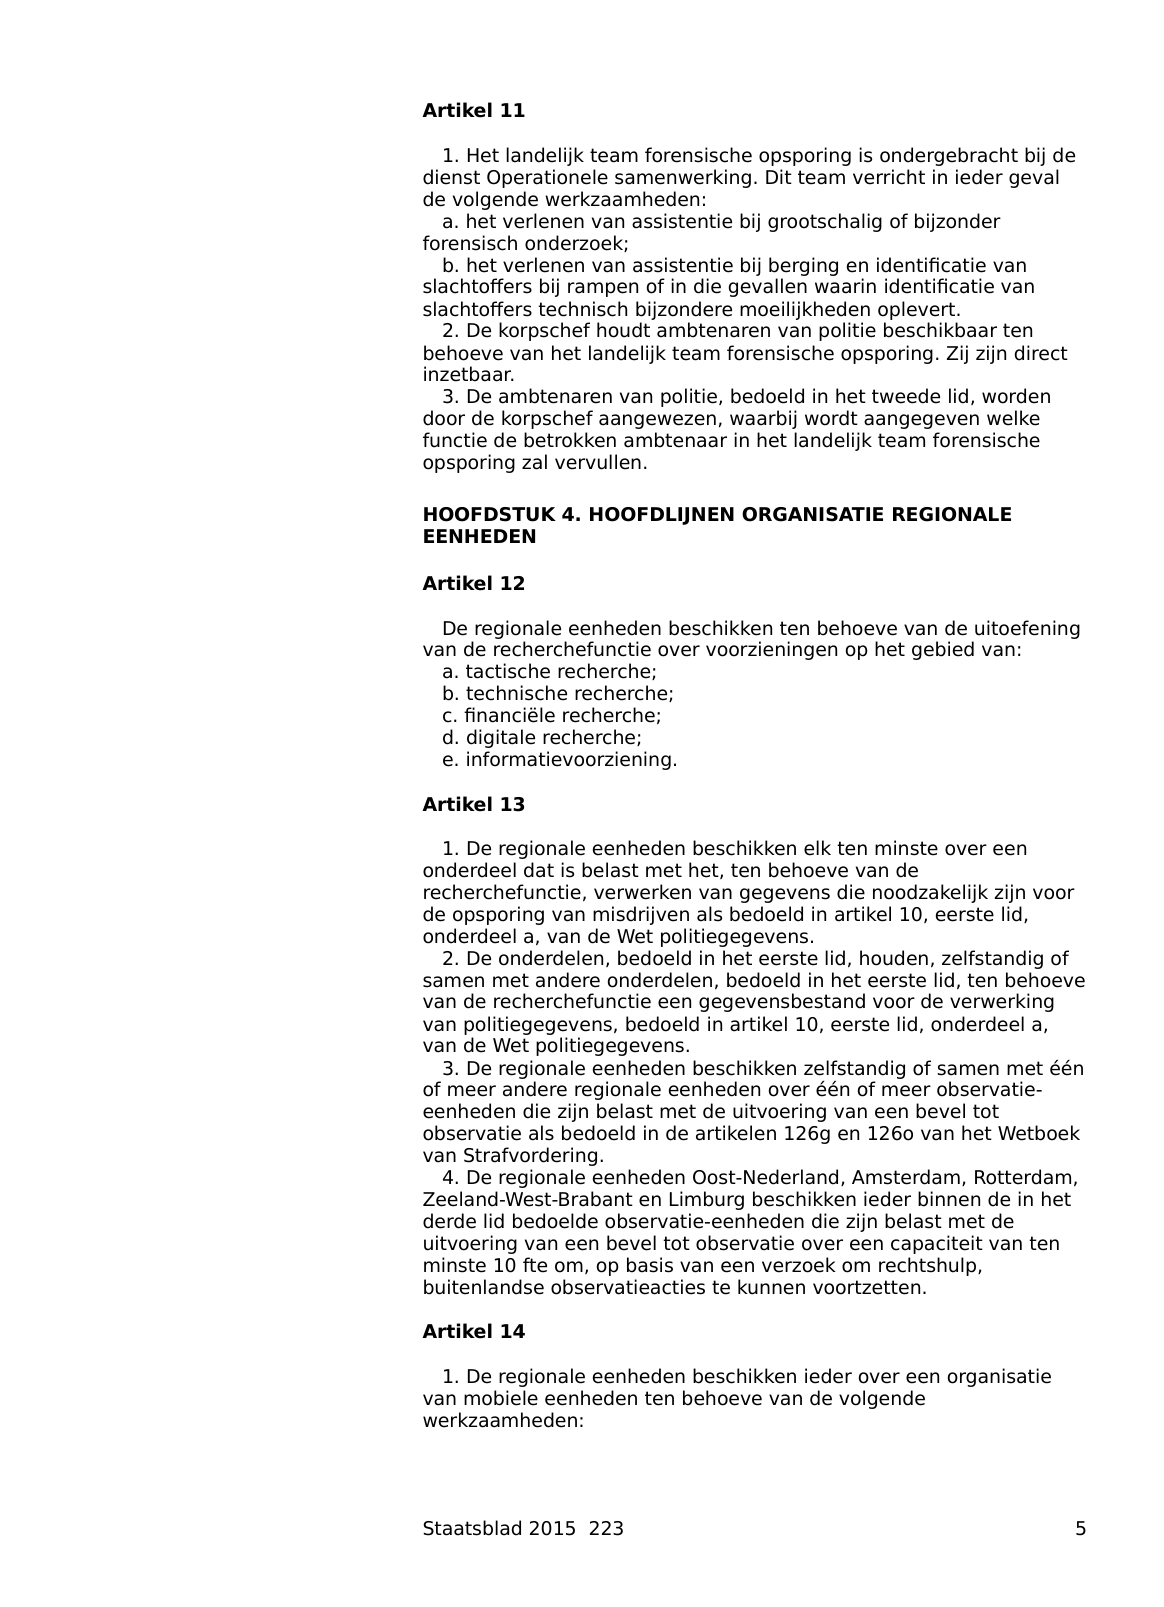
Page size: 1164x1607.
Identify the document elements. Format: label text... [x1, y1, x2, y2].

text a. tactische recherche; [422, 661, 1087, 683]
subtitle HOOFDSTUK 4. HOOFDLIJNEN ORGANISATIE REGIONALE EENHEDEN [422, 504, 1087, 548]
text a. het verlenen van assistentie bij grootschalig of bijzonder forensisch onderzoek; [422, 211, 1087, 254]
text 1. De regionale eenheden beschikken ieder over een organisatie van mobiele eenheden ten behoeve van de volgende werkzaamheden: [422, 1366, 1087, 1431]
text 1. De regionale eenheden beschikken elk ten minste over een onderdeel dat is belast met het, ten behoeve van de recherchefunctie, verwerken van gegevens die noodzakelijk zijn voor de opsporing van misdrijven als bedoeld in artikel 10, eerste lid, onderdeel a, van de Wet politiegegevens. [422, 838, 1087, 947]
subtitle Artikel 13 [422, 793, 1087, 815]
subtitle Artikel 14 [422, 1321, 1087, 1343]
text b. het verlenen van assistentie bij berging en identificatie van slachtoffers bij rampen of in die gevallen waarin identificatie van slachtoffers technisch bijzondere moeilijkheden oplevert. [422, 254, 1087, 320]
subtitle Artikel 11 [422, 100, 1087, 122]
text 4. De regionale eenheden Oost-Nederland, Amsterdam, Rotterdam, Zeeland-West-Brabant en Limburg beschikken ieder binnen de in het derde lid bedoelde observatie-eenheden die zijn belast met de uitvoering van een bevel tot observatie over een capaciteit van ten minste 10 fte om, op basis van een verzoek om rechtshulp, buitenlandse observatieacties te kunnen voortzetten. [422, 1167, 1087, 1299]
text 3. De ambtenaren van politie, bedoeld in het tweede lid, worden door de korpschef aangewezen, waarbij wordt aangegeven welke functie de betrokken ambtenaar in het landelijk team forensische opsporing zal vervullen. [422, 386, 1087, 474]
text b. technische recherche; [422, 683, 1087, 705]
text c. financiële recherche; [422, 705, 1087, 727]
text De regionale eenheden beschikken ten behoeve van de uitoefening van de recherchefunctie over voorzieningen op het gebied van: [422, 617, 1087, 661]
text e. informatievoorziening. [422, 749, 1087, 771]
text 3. De regionale eenheden beschikken zelfstandig of samen met één of meer andere regionale eenheden over één of meer observatie-eenheden die zijn belast met de uitvoering van een bevel tot observatie als bedoeld in de artikelen 126g en 126o van het Wetboek van Strafvordering. [422, 1057, 1087, 1167]
text 2. De korpschef houdt ambtenaren van politie beschikbaar ten behoeve van het landelijk team forensische opsporing. Zij zijn direct inzetbaar. [422, 320, 1087, 386]
text 1. Het landelijk team forensische opsporing is ondergebracht bij de dienst Operationele samenwerking. Dit team verricht in ieder geval de volgende werkzaamheden: [422, 144, 1087, 211]
text d. digitale recherche; [422, 727, 1087, 749]
text 2. De onderdelen, bedoeld in het eerste lid, houden, zelfstandig of samen met andere onderdelen, bedoeld in het eerste lid, ten behoeve van de recherchefunctie een gegevensbestand voor de verwerking van politiegegevens, bedoeld in artikel 10, eerste lid, onderdeel a, van de Wet politiegegevens. [422, 947, 1087, 1057]
subtitle Artikel 12 [422, 573, 1087, 595]
